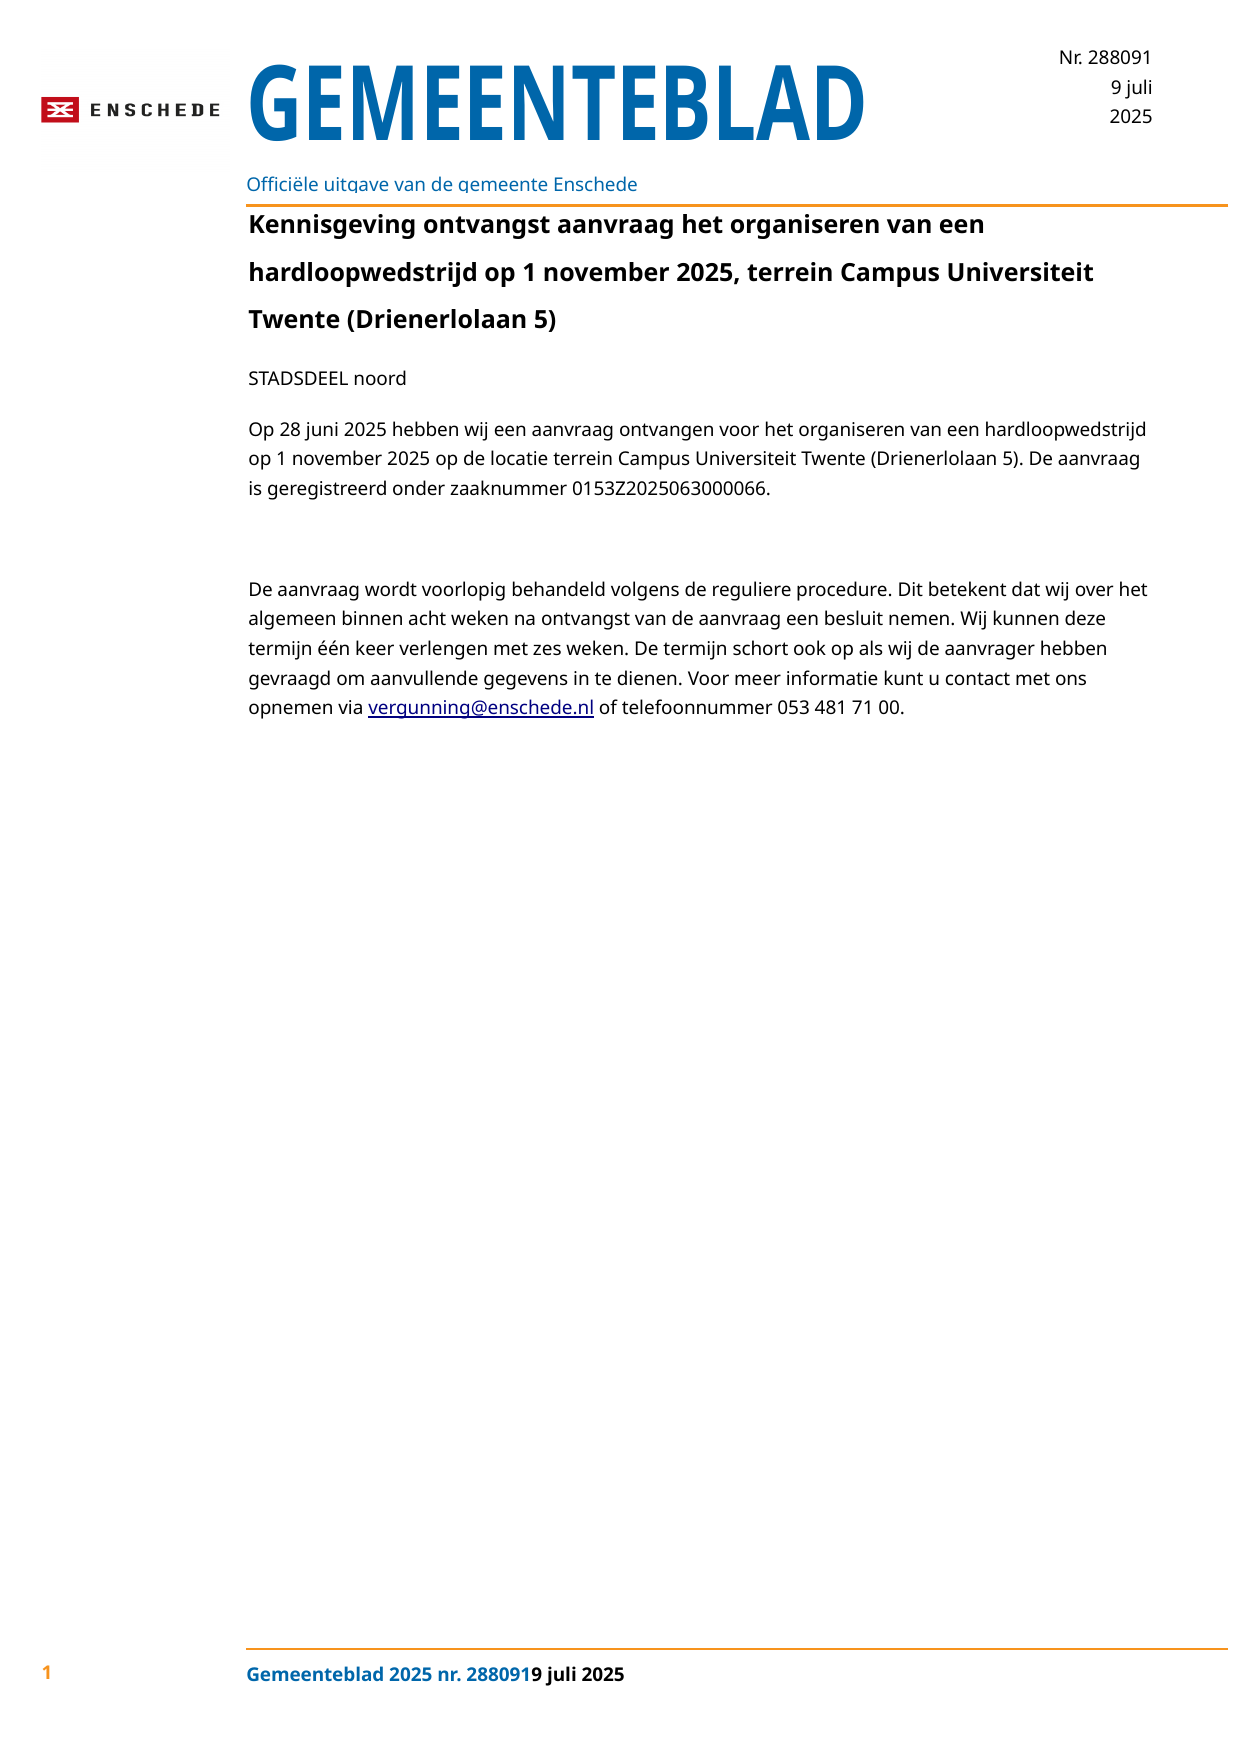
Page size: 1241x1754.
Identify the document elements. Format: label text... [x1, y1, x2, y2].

text Op 28 juni 2025 hebben wij een aanvraag ontvangen voor het organiseren van een hardloopwedstrijd op 1 november 2025 op de locatie terrein Campus Universiteit Twente (Drienerlolaan 5). De aanvraag is geregistreerd onder zaaknummer 0153Z2025063000066. [248, 416, 1152, 501]
text De aanvraag wordt voorlopig behandeld volgens de reguliere procedure. Dit betekent dat wij over het algemeen binnen acht weken na ontvangst van de aanvraag een besluit nemen. Wij kunnen deze termijn één keer verlengen met zes weken. De termijn schort ook op als wij de aanvrager hebben gevraagd om aanvullende gegevens in te dienen. Voor meer informatie kunt u contact met ons opnemen via vergunning@enschede.nl of telefoonnummer 053 481 71 00. [248, 576, 1152, 720]
text Kennisgeving ontvangst aanvraag het organiseren van een hardloopwedstrijd op 1 november 2025, terrein Campus Universiteit Twente (Drienerlolaan 5) [248, 207, 1152, 336]
text STADSDEEL noord [248, 366, 1152, 391]
picture [41, 47, 231, 172]
